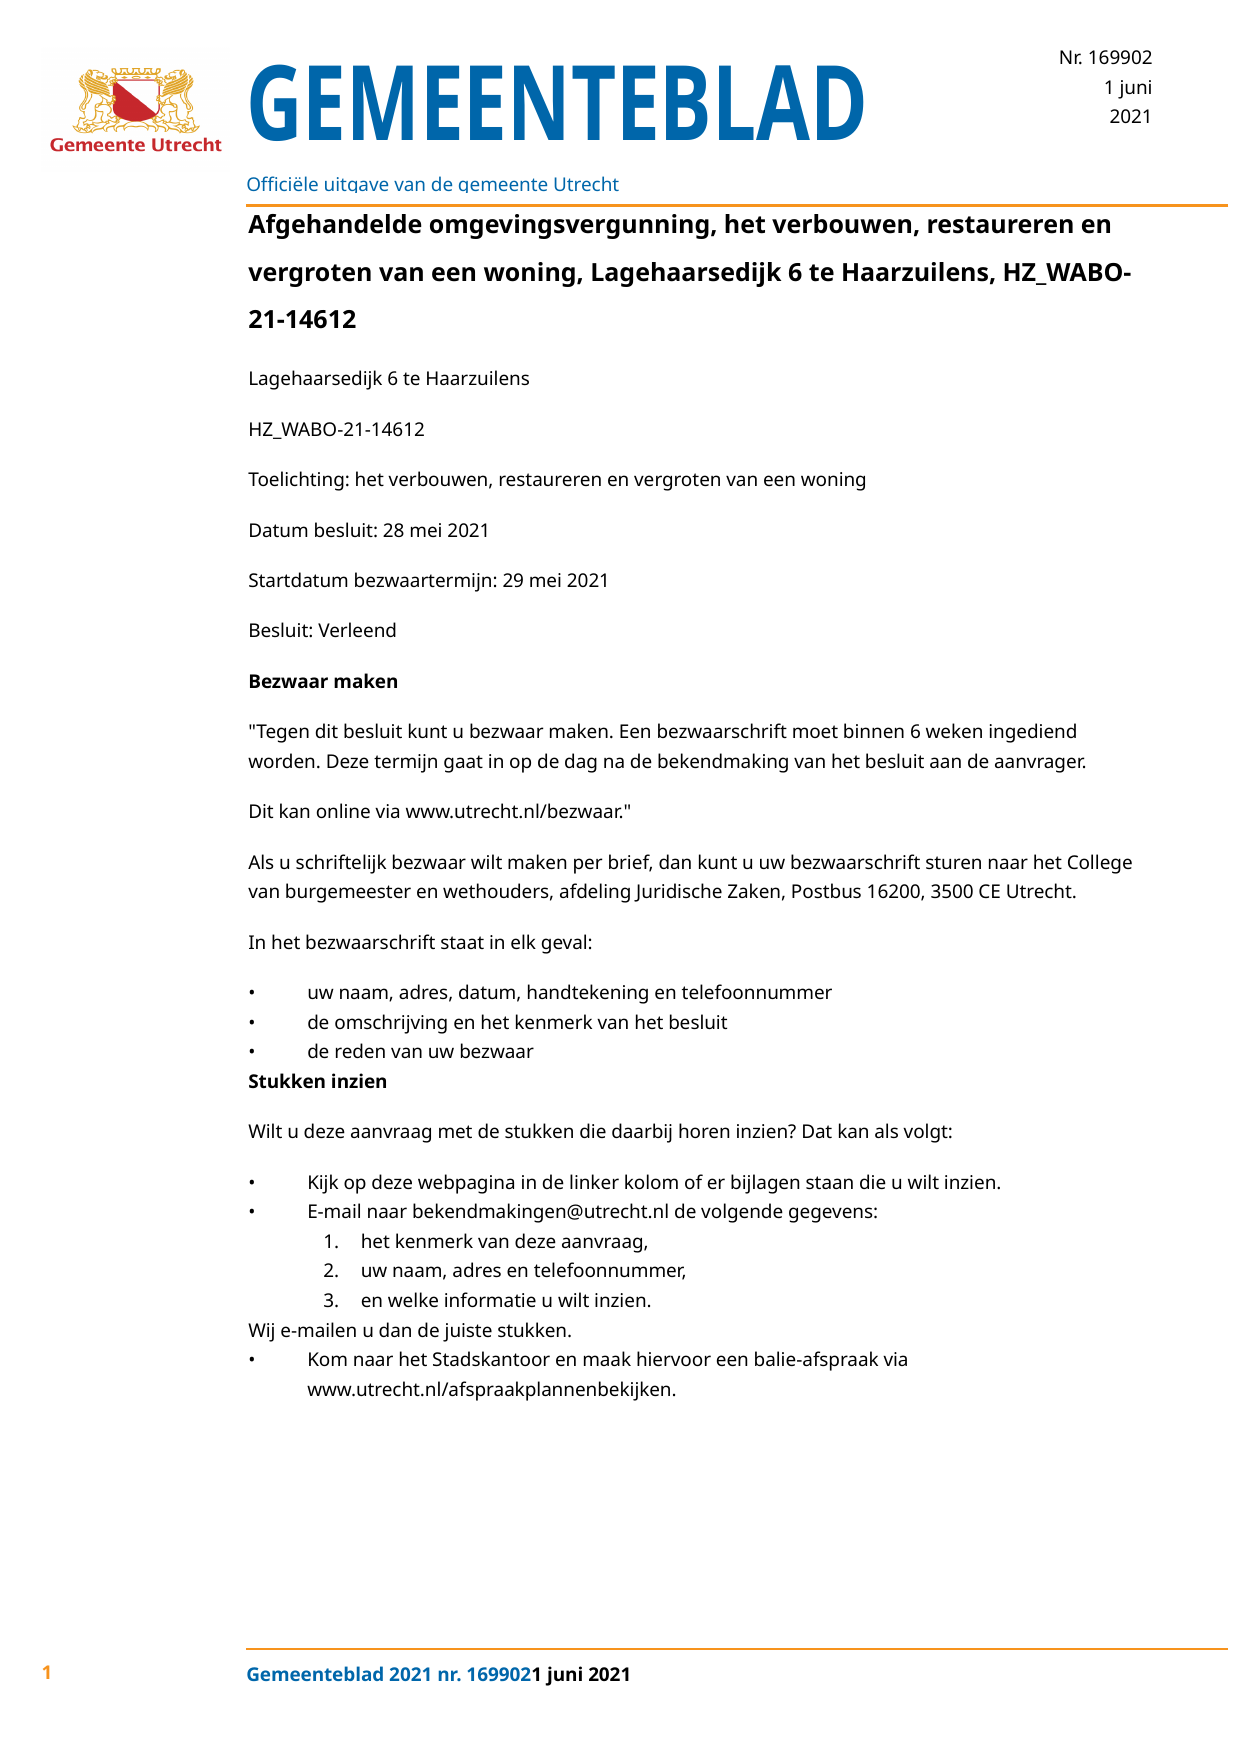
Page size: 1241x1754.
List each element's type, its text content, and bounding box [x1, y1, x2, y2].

list E-mail naar bekendmakingen@utrecht.nl de volgende gegevens: [248, 1198, 1152, 1224]
text Afgehandelde omgevingsvergunning, het verbouwen, restaureren en vergroten van een woning, Lagehaarsedijk 6 te Haarzuilens, HZ_WABO-21-14612 [248, 207, 1152, 336]
text Datum besluit: 28 mei 2021 [248, 517, 1152, 542]
list en welke informatie u wilt inzien. [323, 1287, 1152, 1313]
list de reden van uw bezwaar [248, 1038, 1152, 1064]
text "Tegen dit besluit kunt u bezwaar maken. Een bezwaarschrift moet binnen 6 weken ingediend worden. Deze termijn gaat in op de dag na de bekendmaking van het besluit aan de aanvrager. [248, 718, 1152, 774]
text Besluit: Verleend [248, 618, 1152, 643]
list het kenmerk van deze aanvraag, [323, 1228, 1152, 1254]
text Dit kan online via www.utrecht.nl/bezwaar." [248, 798, 1152, 824]
picture [41, 47, 231, 172]
text Lagehaarsedijk 6 te Haarzuilens [248, 366, 1152, 391]
text Wij e-mailen u dan de juiste stukken. [248, 1317, 1152, 1342]
text In het bezwaarschrift staat in elk geval: [248, 929, 1152, 954]
text HZ_WABO-21-14612 [248, 416, 1152, 442]
text Startdatum bezwaartermijn: 29 mei 2021 [248, 567, 1152, 593]
list Kom naar het Stadskantoor en maak hiervoor een balie-afspraak via www.utrecht.nl/afspraakplannenbekijken. [248, 1346, 1152, 1402]
text Wilt u deze aanvraag met de stukken die daarbij horen inzien? Dat kan als volgt: [248, 1118, 1152, 1144]
list uw naam, adres, datum, handtekening en telefoonnummer [248, 979, 1152, 1005]
text Toelichting: het verbouwen, restaureren en vergroten van een woning [248, 466, 1152, 492]
list de omschrijving en het kenmerk van het besluit [248, 1009, 1152, 1034]
list Kijk op deze webpagina in de linker kolom of er bijlagen staan die u wilt inzien. [248, 1169, 1152, 1194]
list uw naam, adres en telefoonnummer, [323, 1258, 1152, 1283]
text Bezwaar maken [248, 668, 1152, 694]
text Als u schriftelijk bezwaar wilt maken per brief, dan kunt u uw bezwaarschrift sturen naar het College van burgemeester en wethouders, afdeling Juridische Zaken, Postbus 16200, 3500 CE Utrecht. [248, 849, 1152, 904]
text Stukken inzien [248, 1068, 1152, 1094]
